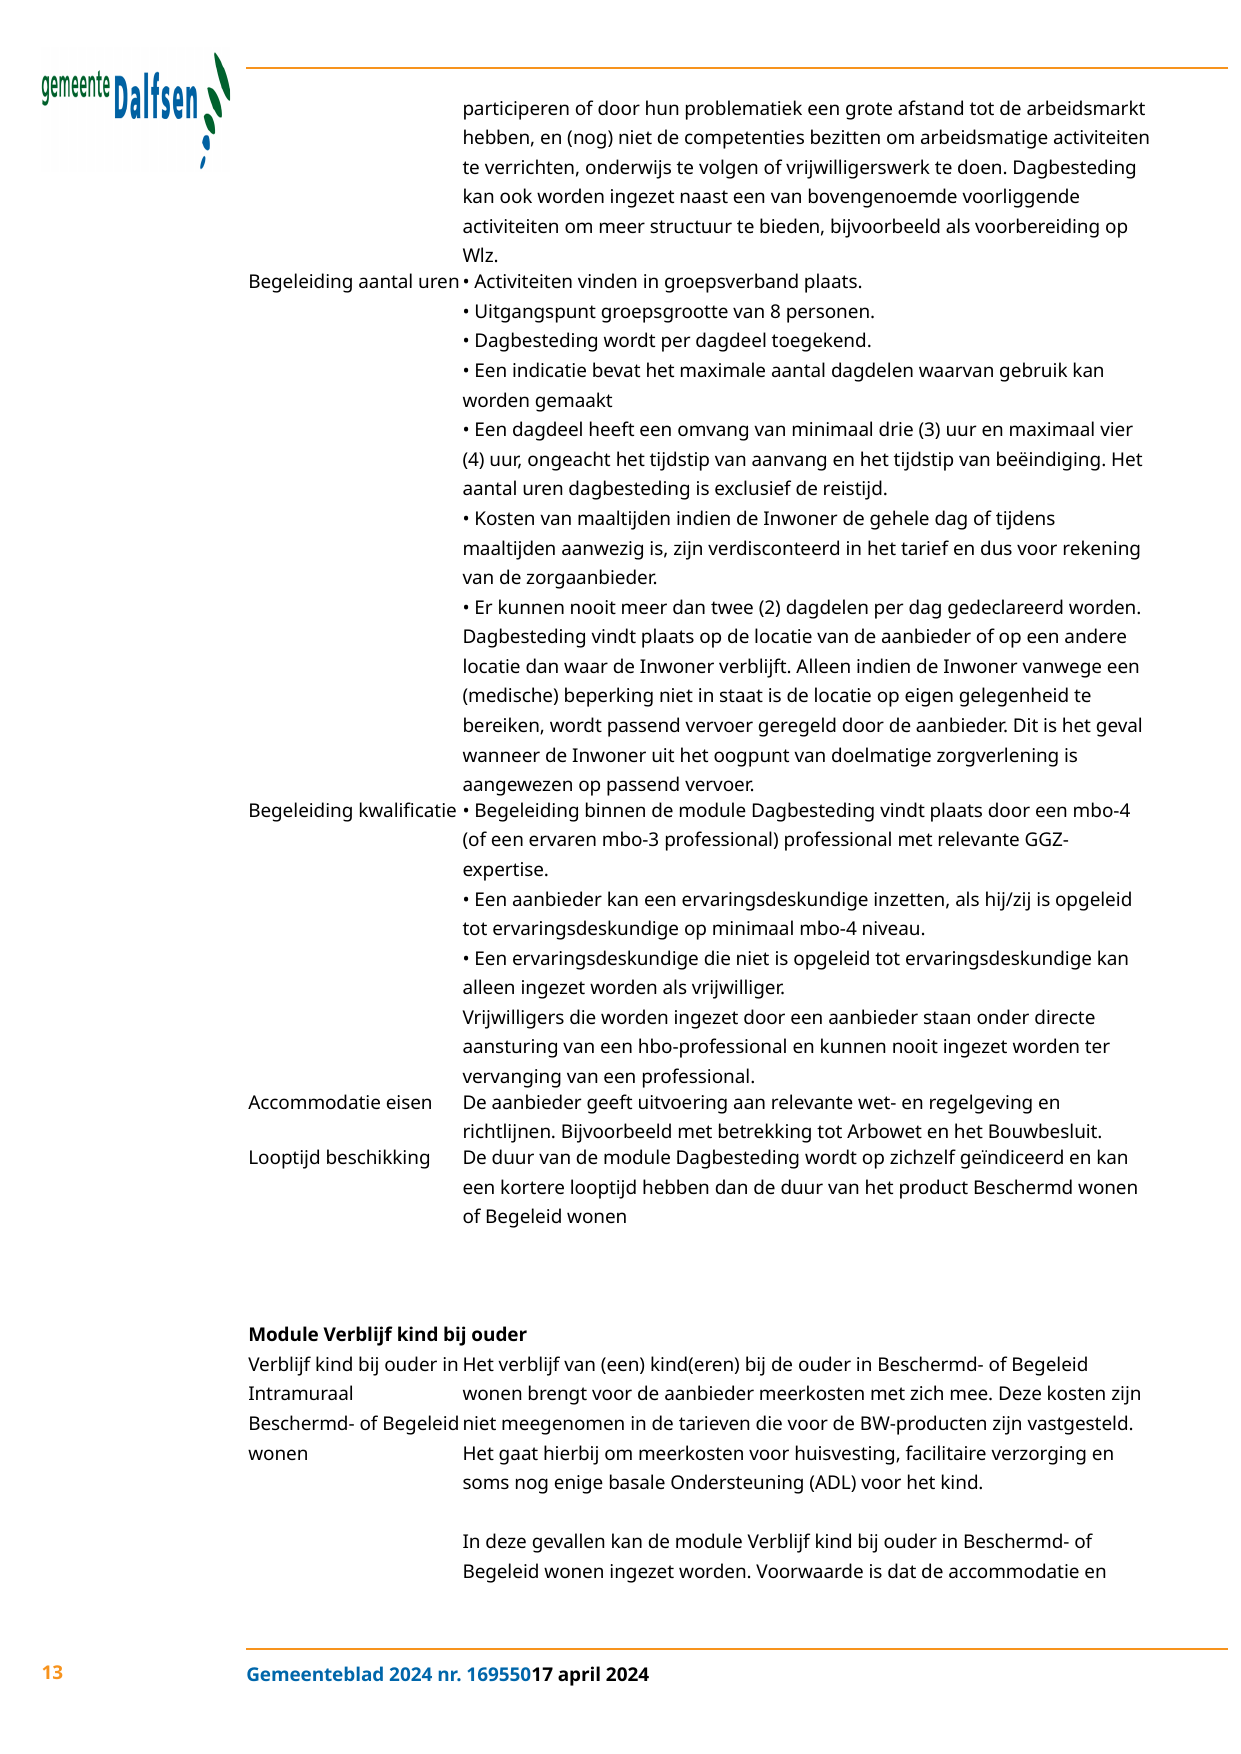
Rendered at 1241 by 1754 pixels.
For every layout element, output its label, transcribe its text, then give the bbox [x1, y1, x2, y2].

table_cell • Activiteiten vinden in groepsverband plaats. • Uitgangspunt groepsgrootte van 8 personen. • Dagbesteding wordt per dagdeel toegekend. • Een indicatie bevat het maximale aantal dagdelen waarvan gebruik kan worden gemaakt • Een dagdeel heeft een omvang van minimaal drie (3) uur en maximaal vier (4) uur, ongeacht het tijdstip van aanvang en het tijdstip van beëindiging. Het aantal uren dagbesteding is exclusief de reistijd. • Kosten van maaltijden indien de Inwoner de gehele dag of tijdens maaltijden aanwezig is, zijn verdisconteerd in het tarief en dus voor rekening van de zorgaanbieder. • Er kunnen nooit meer dan twee (2) dagdelen per dag gedeclareerd worden. Dagbesteding vindt plaats op de locatie van de aanbieder of op een andere locatie dan waar de Inwoner verblijft. Alleen indien de Inwoner vanwege een (medische) beperking niet in staat is de locatie op eigen gelegenheid te bereiken, wordt passend vervoer geregeld door de aanbieder. Dit is het geval wanneer de Inwoner uit het oogpunt van doelmatige zorgverlening is aangewezen op passend vervoer. [462, 269, 1152, 797]
table_cell [248, 95, 462, 268]
table_cell Begeleiding aantal uren [248, 269, 462, 797]
picture [41, 47, 231, 172]
table_cell Begeleiding kwalificatie [248, 797, 462, 1089]
table_cell De aanbieder geeft uitvoering aan relevante wet- en regelgeving en richtlijnen. Bijvoorbeeld met betrekking tot Arbowet en het Bouwbesluit. [462, 1089, 1152, 1144]
table_cell Accommodatie eisen [248, 1089, 462, 1144]
table_cell participeren of door hun problematiek een grote afstand tot de arbeidsmarkt hebben, en (nog) niet de competenties bezitten om arbeidsmatige activiteiten te verrichten, onderwijs te volgen of vrijwilligerswerk te doen. Dagbesteding kan ook worden ingezet naast een van bovengenoemde voorliggende activiteiten om meer structuur te bieden, bijvoorbeeld als voorbereiding op Wlz. [462, 95, 1152, 268]
table_header Het verblijf van (een) kind(eren) bij de ouder in Beschermd- of Begeleid wonen brengt voor de aanbieder meerkosten met zich mee. Deze kosten zijn niet meegenomen in de tarieven die voor de BW-producten zijn vastgesteld. Het gaat hierbij om meerkosten voor huisvesting, facilitaire verzorging en soms nog enige basale Ondersteuning (ADL) voor het kind. In deze gevallen kan de module Verblijf kind bij ouder in Beschermd- of Begeleid wonen ingezet worden. Voorwaarde is dat de accommodatie en [462, 1351, 1152, 1584]
table_header Verblijf kind bij ouder in Intramuraal Beschermd- of Begeleid wonen [248, 1351, 462, 1584]
text Module Verblijf kind bij ouder [248, 1321, 1152, 1347]
table_cell Looptijd beschikking [248, 1144, 462, 1229]
table_cell • Begeleiding binnen de module Dagbesteding vindt plaats door een mbo-4 (of een ervaren mbo-3 professional) professional met relevante GGZ-expertise. • Een aanbieder kan een ervaringsdeskundige inzetten, als hij/zij is opgeleid tot ervaringsdeskundige op minimaal mbo-4 niveau. • Een ervaringsdeskundige die niet is opgeleid tot ervaringsdeskundige kan alleen ingezet worden als vrijwilliger. Vrijwilligers die worden ingezet door een aanbieder staan onder directe aansturing van een hbo-professional en kunnen nooit ingezet worden ter vervanging van een professional. [462, 797, 1152, 1089]
table_cell De duur van de module Dagbesteding wordt op zichzelf geïndiceerd en kan een kortere looptijd hebben dan de duur van het product Beschermd wonen of Begeleid wonen [462, 1144, 1152, 1229]
